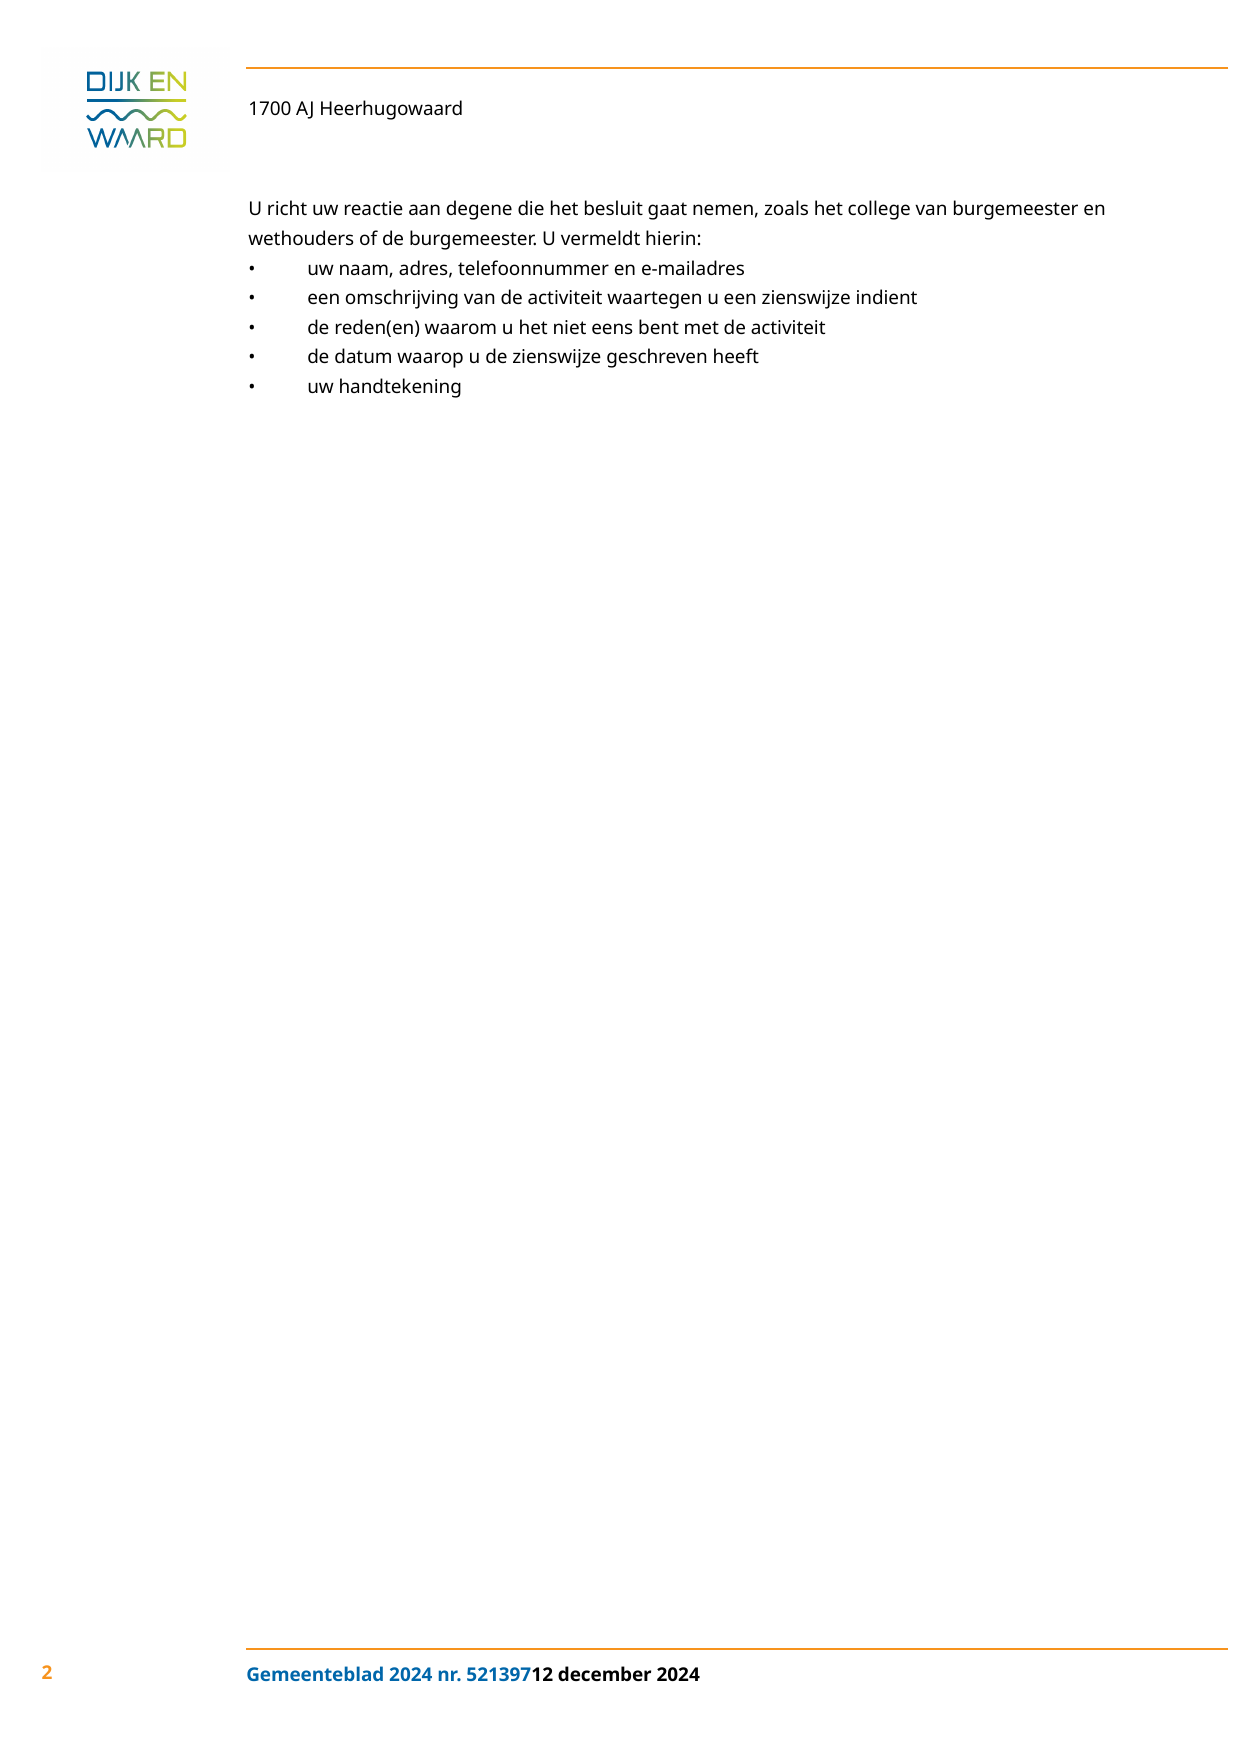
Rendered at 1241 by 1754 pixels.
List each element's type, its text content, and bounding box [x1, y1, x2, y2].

list de reden(en) waarom u het niet eens bent met de activiteit [248, 314, 1152, 340]
picture [41, 47, 231, 172]
list uw handtekening [248, 373, 1152, 399]
text U richt uw reactie aan degene die het besluit gaat nemen, zoals het college van burgemeester en wethouders of de burgemeester. U vermeldt hierin: [248, 196, 1152, 251]
list een omschrijving van de activiteit waartegen u een zienswijze indient [248, 284, 1152, 310]
list uw naam, adres, telefoonnummer en e-mailadres [248, 255, 1152, 281]
list de datum waarop u de zienswijze geschreven heeft [248, 343, 1152, 369]
text 1700 AJ Heerhugowaard [248, 95, 1152, 121]
